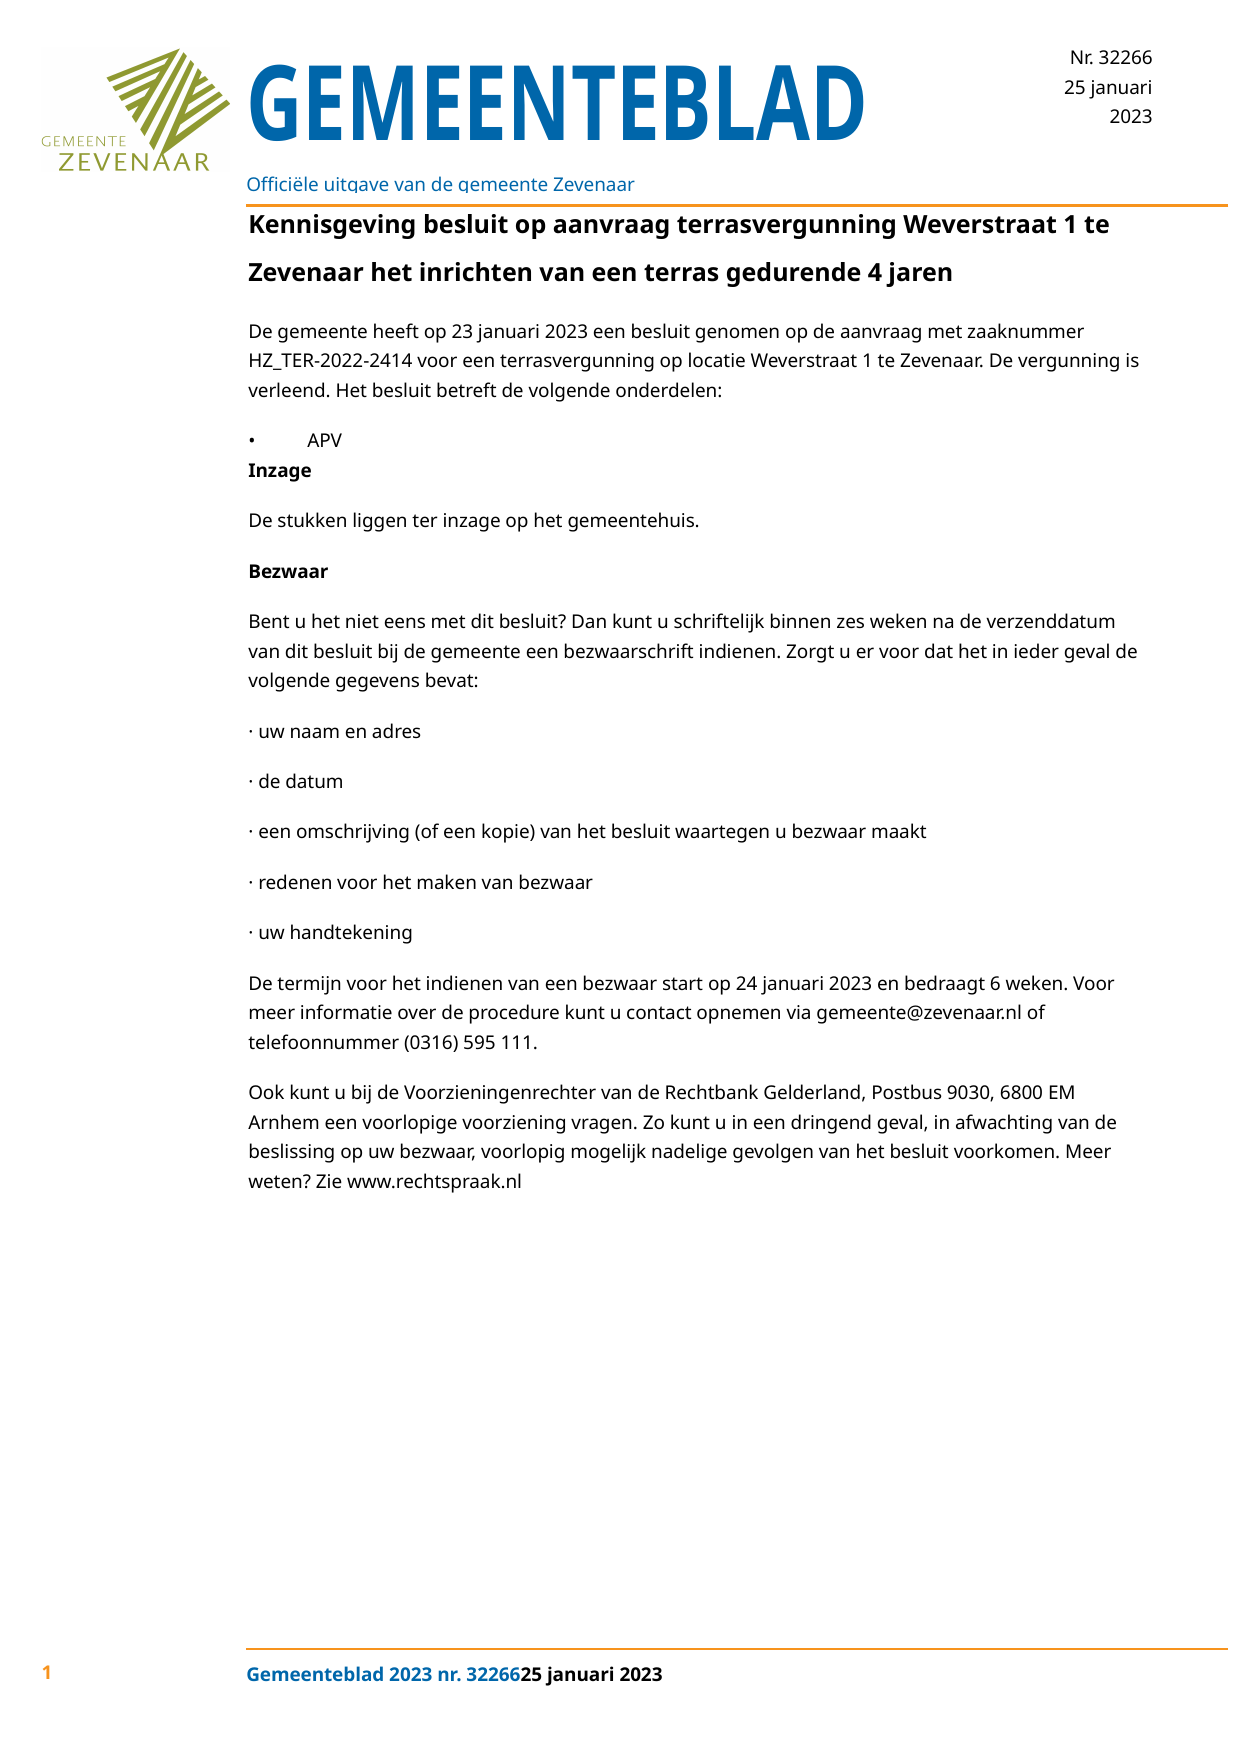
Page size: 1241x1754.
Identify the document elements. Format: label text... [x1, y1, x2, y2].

text · de datum [248, 768, 1152, 794]
text · redenen voor het maken van bezwaar [248, 869, 1152, 895]
text Bezwaar [248, 558, 1152, 584]
text · uw handtekening [248, 919, 1152, 945]
text De gemeente heeft op 23 januari 2023 een besluit genomen op de aanvraag met zaaknummer HZ_TER-2022-2414 voor een terrasvergunning op locatie Weverstraat 1 te Zevenaar. De vergunning is verleend. Het besluit betreft de volgende onderdelen: [248, 318, 1152, 403]
text · uw naam en adres [248, 718, 1152, 744]
text Kennisgeving besluit op aanvraag terrasvergunning Weverstraat 1 te Zevenaar het inrichten van een terras gedurende 4 jaren [248, 207, 1152, 288]
picture [41, 47, 231, 172]
text De stukken liggen ter inzage op het gemeentehuis. [248, 507, 1152, 533]
text Ook kunt u bij de Voorzieningenrechter van de Rechtbank Gelderland, Postbus 9030, 6800 EM Arnhem een voorlopige voorziening vragen. Zo kunt u in een dringend geval, in afwachting van de beslissing op uw bezwaar, voorlopig mogelijk nadelige gevolgen van het besluit voorkomen. Meer weten? Zie www.rechtspraak.nl [248, 1079, 1152, 1194]
list APV [248, 427, 1152, 453]
text Inzage [248, 457, 1152, 483]
text Bent u het niet eens met dit besluit? Dan kunt u schriftelijk binnen zes weken na de verzenddatum van dit besluit bij de gemeente een bezwaarschrift indienen. Zorgt u er voor dat het in ieder geval de volgende gegevens bevat: [248, 608, 1152, 693]
text De termijn voor het indienen van een bezwaar start op 24 januari 2023 en bedraagt 6 weken. Voor meer informatie over de procedure kunt u contact opnemen via gemeente@zevenaar.nl of telefoonnummer (0316) 595 111. [248, 970, 1152, 1055]
text · een omschrijving (of een kopie) van het besluit waartegen u bezwaar maakt [248, 819, 1152, 844]
